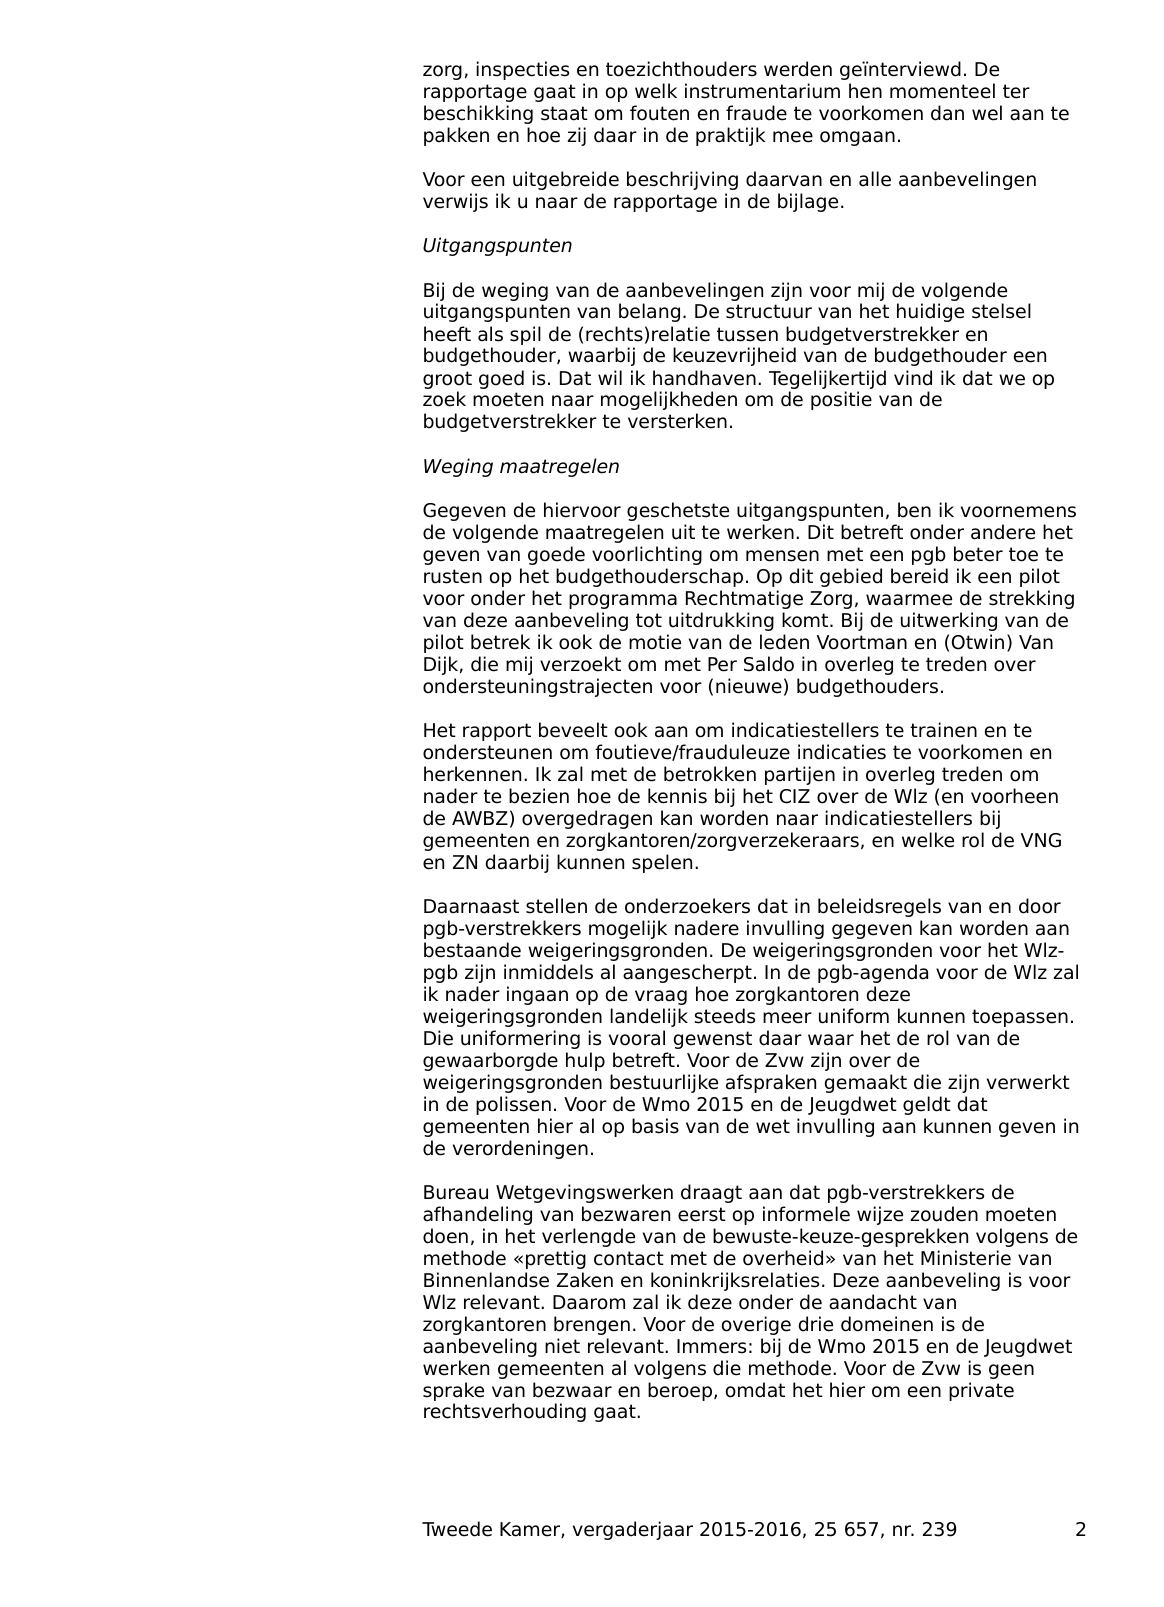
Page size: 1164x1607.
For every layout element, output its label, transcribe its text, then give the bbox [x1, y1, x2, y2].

text Bij de weging van de aanbevelingen zijn voor mij de volgende uitgangspunten van belang. De structuur van het huidige stelsel heeft als spil de (rechts)relatie tussen budgetverstrekker en budgethouder, waarbij de keuzevrijheid van de budgethouder een groot goed is. Dat wil ik handhaven. Tegelijkertijd vind ik dat we op zoek moeten naar mogelijkheden om de positie van de budgetverstrekker te versterken. [422, 279, 1087, 433]
subtitle Uitgangspunten [422, 235, 1087, 257]
text Daarnaast stellen de onderzoekers dat in beleidsregels van en door pgb-verstrekkers mogelijk nadere invulling gegeven kan worden aan bestaande weigeringsgronden. De weigeringsgronden voor het Wlz-pgb zijn inmiddels al aangescherpt. In de pgb-agenda voor de Wlz zal ik nader ingaan op de vraag hoe zorgkantoren deze weigeringsgronden landelijk steeds meer uniform kunnen toepassen. Die uniformering is vooral gewenst daar waar het de rol van de gewaarborgde hulp betreft. Voor de Zvw zijn over de weigeringsgronden bestuurlijke afspraken gemaakt die zijn verwerkt in de polissen. Voor de Wmo 2015 en de Jeugdwet geldt dat gemeenten hier al op basis van de wet invulling aan kunnen geven in de verordeningen. [422, 896, 1087, 1159]
text Voor een uitgebreide beschrijving daarvan en alle aanbevelingen verwijs ik u naar de rapportage in de bijlage. [422, 169, 1087, 213]
text Bureau Wetgevingswerken draagt aan dat pgb-verstrekkers de afhandeling van bezwaren eerst op informele wijze zouden moeten doen, in het verlengde van de bewuste-keuze-gesprekken volgens de methode «prettig contact met de overheid» van het Ministerie van Binnenlandse Zaken en koninkrijksrelaties. Deze aanbeveling is voor Wlz relevant. Daarom zal ik deze onder de aandacht van zorgkantoren brengen. Voor de overige drie domeinen is de aanbeveling niet relevant. Immers: bij de Wmo 2015 en de Jeugdwet werken gemeenten al volgens die methode. Voor de Zvw is geen sprake van bezwaar en beroep, omdat het hier om een private rechtsverhouding gaat. [422, 1182, 1087, 1423]
subtitle Weging maatregelen [422, 456, 1087, 477]
text Gegeven de hiervoor geschetste uitgangspunten, ben ik voornemens de volgende maatregelen uit te werken. Dit betreft onder andere het geven van goede voorlichting om mensen met een pgb beter toe te rusten op het budgethouderschap. Op dit gebied bereid ik een pilot voor onder het programma Rechtmatige Zorg, waarmee de strekking van deze aanbeveling tot uitdrukking komt. Bij de uitwerking van de pilot betrek ik ook de motie van de leden Voortman en (Otwin) Van Dijk, die mij verzoekt om met Per Saldo in overleg te treden over ondersteuningstrajecten voor (nieuwe) budgethouders. [422, 500, 1087, 697]
text Het rapport beveelt ook aan om indicatiestellers te trainen en te ondersteunen om foutieve/frauduleuze indicaties te voorkomen en herkennen. Ik zal met de betrokken partijen in overleg treden om nader te bezien hoe de kennis bij het CIZ over de Wlz (en voorheen de AWBZ) overgedragen kan worden naar indicatiestellers bij gemeenten en zorgkantoren/zorgverzekeraars, en welke rol de VNG en ZN daarbij kunnen spelen. [422, 720, 1087, 873]
text zorg, inspecties en toezichthouders werden geïnterviewd. De rapportage gaat in op welk instrumentarium hen momenteel ter beschikking staat om fouten en fraude te voorkomen dan wel aan te pakken en hoe zij daar in de praktijk mee omgaan. [422, 59, 1087, 147]
